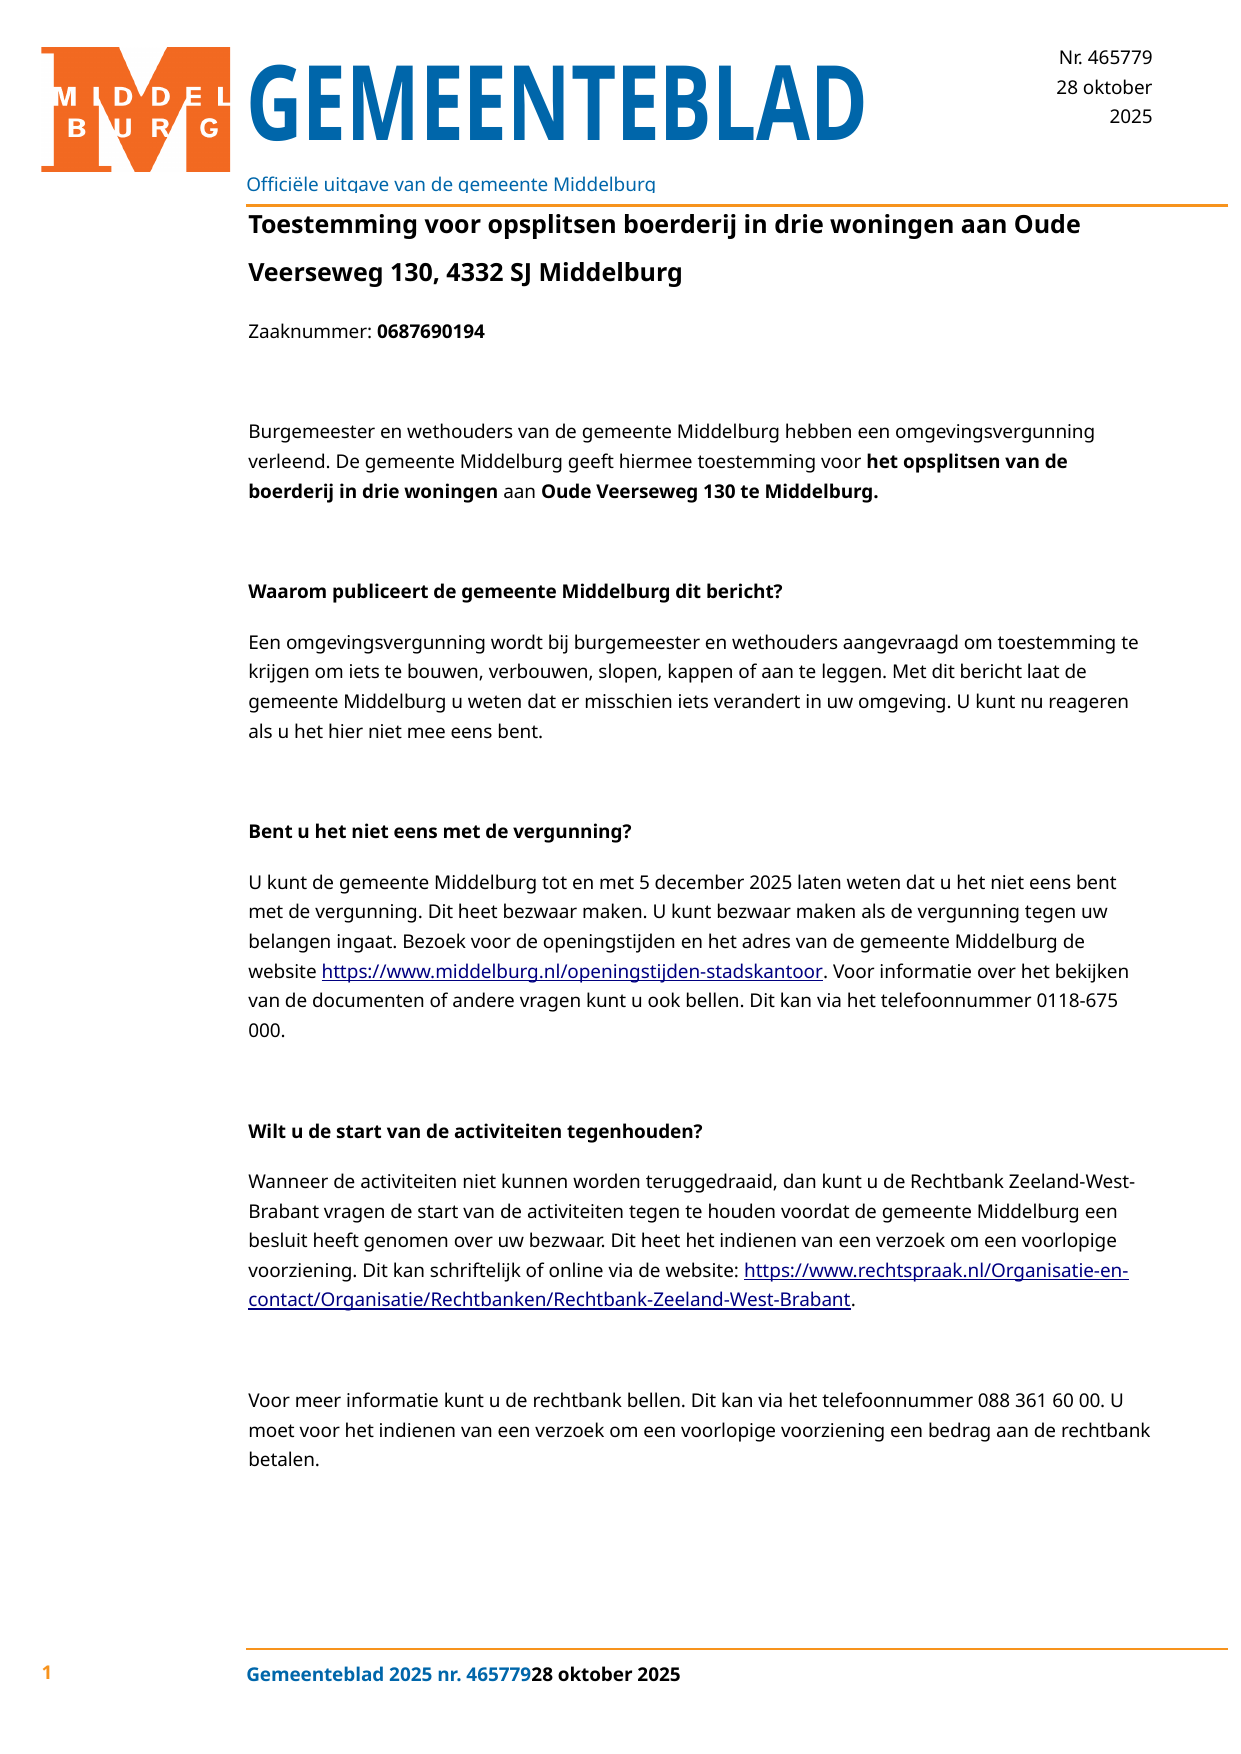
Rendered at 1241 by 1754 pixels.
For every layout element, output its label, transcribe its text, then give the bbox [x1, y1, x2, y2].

text Voor meer informatie kunt u de rechtbank bellen. Dit kan via het telefoonnummer 088 361 60 00. U moet voor het indienen van een verzoek om een voorlopige voorziening een bedrag aan de rechtbank betalen. [248, 1387, 1152, 1472]
text U kunt de gemeente Middelburg tot en met 5 december 2025 laten weten dat u het niet eens bent met de vergunning. Dit heet bezwaar maken. U kunt bezwaar maken als de vergunning tegen uw belangen ingaat. Bezoek voor de openingstijden en het adres van de gemeente Middelburg de website https://www.middelburg.nl/openingstijden-stadskantoor. Voor informatie over het bekijken van de documenten of andere vragen kunt u ook bellen. Dit kan via het telefoonnummer 0118-675 000. [248, 869, 1152, 1043]
text Een omgevingsvergunning wordt bij burgemeester en wethouders aangevraagd om toestemming te krijgen om iets te bouwen, verbouwen, slopen, kappen of aan te leggen. Met dit bericht laat de gemeente Middelburg u weten dat er misschien iets verandert in uw omgeving. U kunt nu reageren als u het hier niet mee eens bent. [248, 629, 1152, 744]
text Waarom publiceert de gemeente Middelburg dit bericht? [248, 579, 1152, 604]
picture [41, 47, 231, 172]
text Zaaknummer: 0687690194 [248, 318, 1152, 344]
text Wanneer de activiteiten niet kunnen worden teruggedraaid, dan kunt u de Rechtbank Zeeland-West-Brabant vragen de start van de activiteiten tegen te houden voordat de gemeente Middelburg een besluit heeft genomen over uw bezwaar. Dit heet het indienen van een verzoek om een voorlopige voorziening. Dit kan schriftelijk of online via de website: https://www.rechtspraak.nl/Organisatie-en-contact/Organisatie/Rechtbanken/Rechtbank-Zeeland-West-Brabant. [248, 1168, 1152, 1312]
text Bent u het niet eens met de vergunning? [248, 819, 1152, 844]
text Burgemeester en wethouders van de gemeente Middelburg hebben een omgevingsvergunning verleend. De gemeente Middelburg geeft hiermee toestemming voor het opsplitsen van de boerderij in drie woningen aan Oude Veerseweg 130 te Middelburg. [248, 419, 1152, 504]
text Wilt u de start van de activiteiten tegenhouden? [248, 1118, 1152, 1144]
text Toestemming voor opsplitsen boerderij in drie woningen aan Oude Veerseweg 130, 4332 SJ Middelburg [248, 207, 1152, 288]
